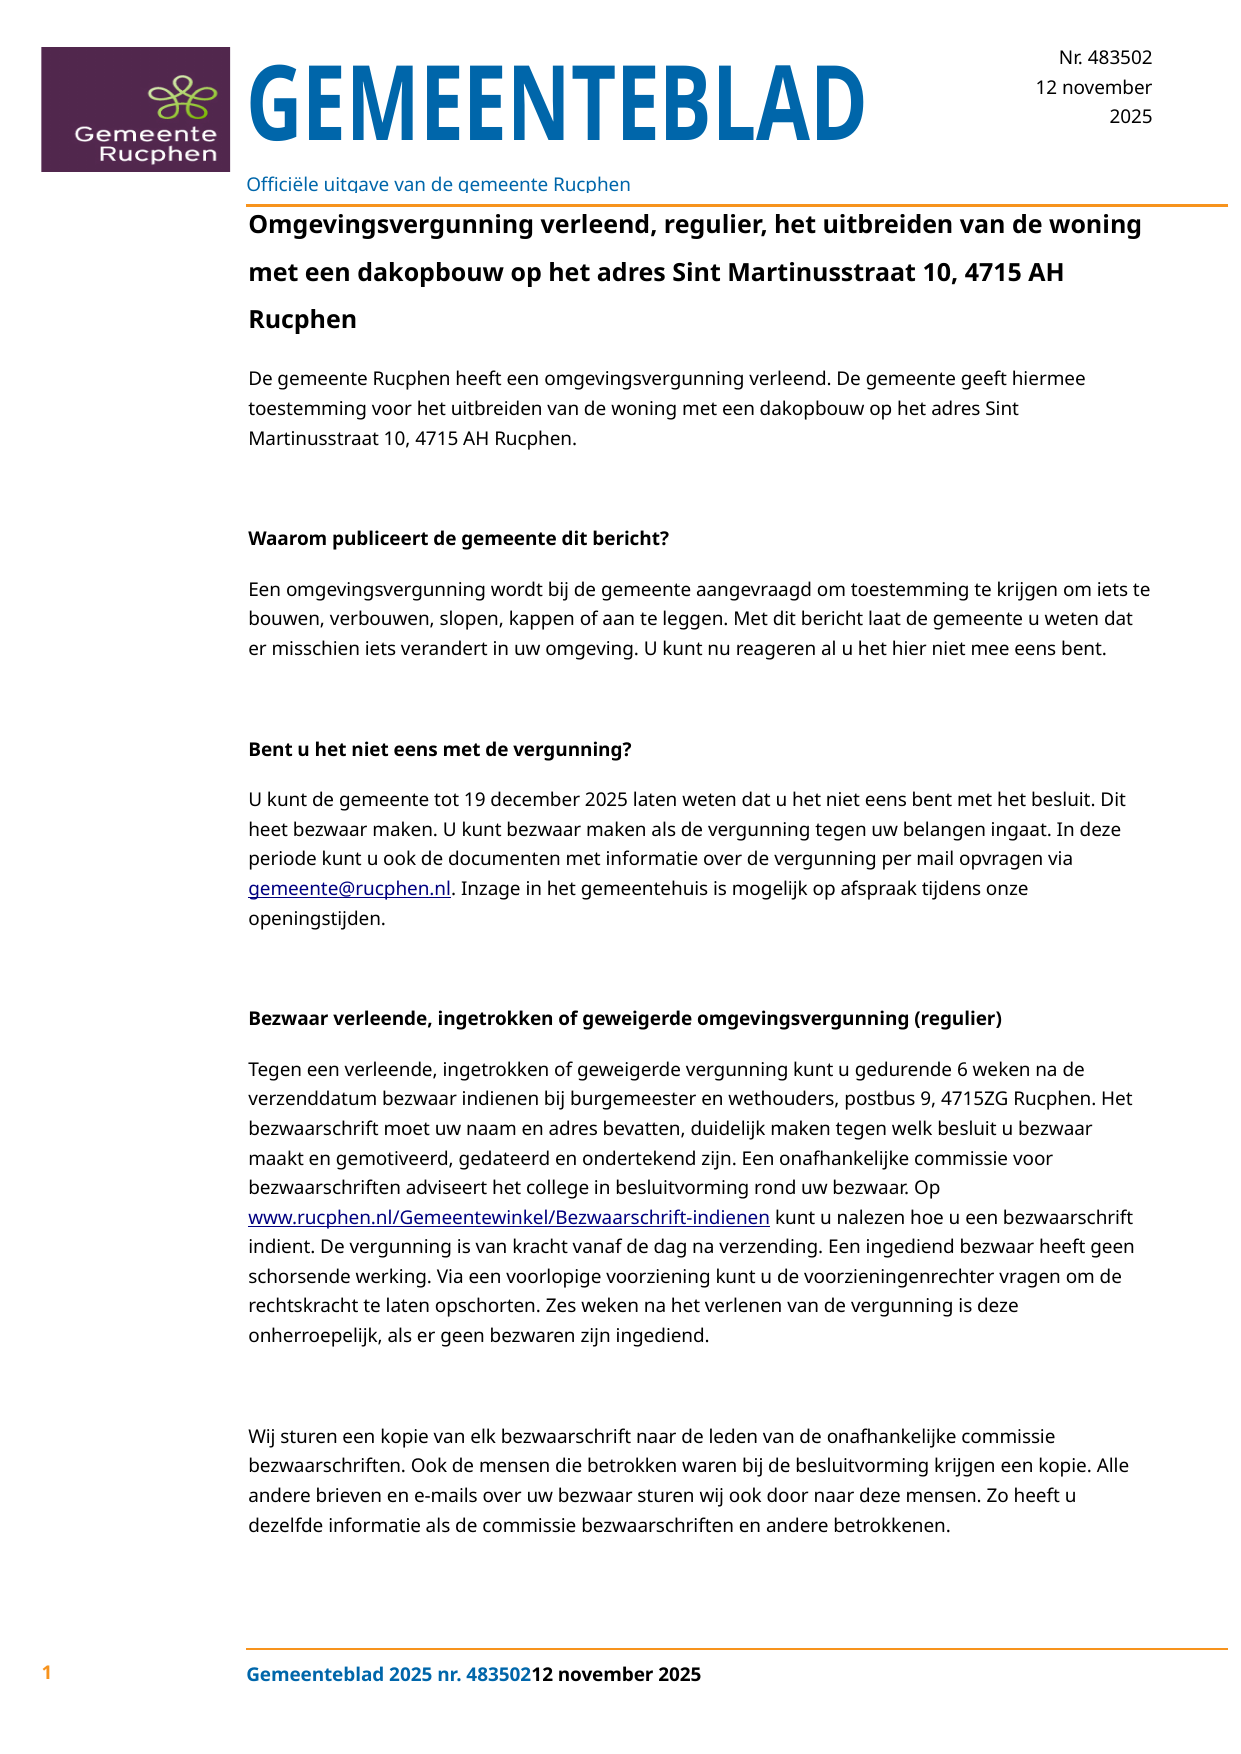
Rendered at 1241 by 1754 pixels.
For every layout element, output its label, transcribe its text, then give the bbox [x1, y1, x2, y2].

text Een omgevingsvergunning wordt bij de gemeente aangevraagd om toestemming te krijgen om iets te bouwen, verbouwen, slopen, kappen of aan te leggen. Met dit bericht laat de gemeente u weten dat er misschien iets verandert in uw omgeving. U kunt nu reageren al u het hier niet mee eens bent. [248, 576, 1152, 661]
text Waarom publiceert de gemeente dit bericht? [248, 526, 1152, 551]
text Bent u het niet eens met de vergunning? [248, 736, 1152, 762]
text Tegen een verleende, ingetrokken of geweigerde vergunning kunt u gedurende 6 weken na de verzenddatum bezwaar indienen bij burgemeester en wethouders, postbus 9, 4715ZG Rucphen. Het bezwaarschrift moet uw naam en adres bevatten, duidelijk maken tegen welk besluit u bezwaar maakt en gemotiveerd, gedateerd en ondertekend zijn. Een onafhankelijke commissie voor bezwaarschriften adviseert het college in besluitvorming rond uw bezwaar. Op www.rucphen.nl/Gemeentewinkel/Bezwaarschrift-indienen kunt u nalezen hoe u een bezwaarschrift indient. De vergunning is van kracht vanaf de dag na verzending. Een ingediend bezwaar heeft geen schorsende werking. Via een voorlopige voorziening kunt u de voorzieningenrechter vragen om de rechtskracht te laten opschorten. Zes weken na het verlenen van de vergunning is deze onherroepelijk, als er geen bezwaren zijn ingediend. [248, 1056, 1152, 1348]
text Omgevingsvergunning verleend, regulier, het uitbreiden van de woning met een dakopbouw op het adres Sint Martinusstraat 10, 4715 AH Rucphen [248, 207, 1152, 336]
text Wij sturen een kopie van elk bezwaarschrift naar de leden van de onafhankelijke commissie bezwaarschriften. Ook de mensen die betrokken waren bij de besluitvorming krijgen een kopie. Alle andere brieven en e-mails over uw bezwaar sturen wij ook door naar deze mensen. Zo heeft u dezelfde informatie als de commissie bezwaarschriften en andere betrokkenen. [248, 1423, 1152, 1537]
text Bezwaar verleende, ingetrokken of geweigerde omgevingsvergunning (regulier) [248, 1006, 1152, 1031]
picture [41, 47, 231, 172]
text De gemeente Rucphen heeft een omgevingsvergunning verleend. De gemeente geeft hiermee toestemming voor het uitbreiden van de woning met een dakopbouw op het adres Sint Martinusstraat 10, 4715 AH Rucphen. [248, 366, 1152, 450]
text U kunt de gemeente tot 19 december 2025 laten weten dat u het niet eens bent met het besluit. Dit heet bezwaar maken. U kunt bezwaar maken als de vergunning tegen uw belangen ingaat. In deze periode kunt u ook de documenten met informatie over de vergunning per mail opvragen via gemeente@rucphen.nl. Inzage in het gemeentehuis is mogelijk op afspraak tijdens onze openingstijden. [248, 786, 1152, 930]
